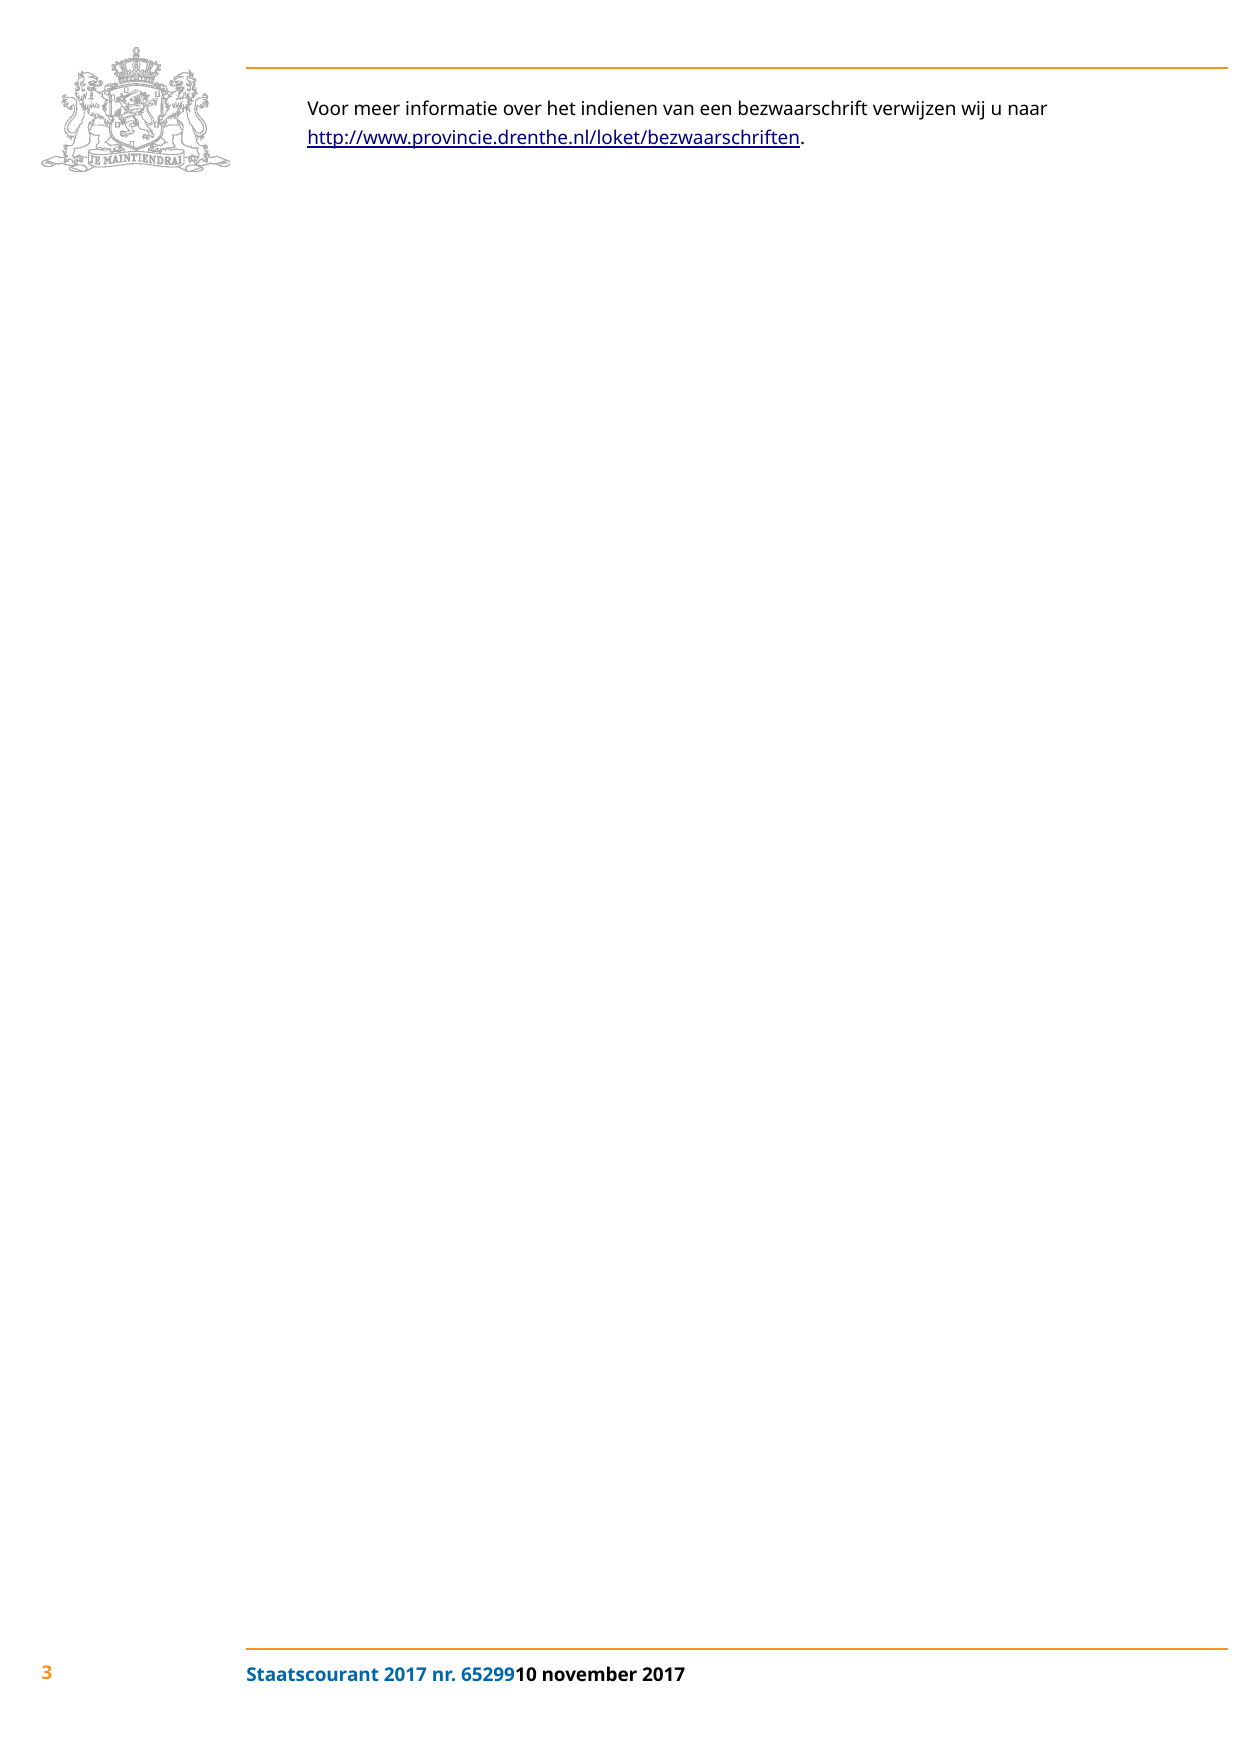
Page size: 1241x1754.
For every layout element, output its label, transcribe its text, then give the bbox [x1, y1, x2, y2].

picture [41, 47, 231, 172]
list Voor meer informatie over het indienen van een bezwaarschrift verwijzen wij u naar http://www.provincie.drenthe.nl/loket/bezwaarschriften. [248, 95, 1152, 150]
